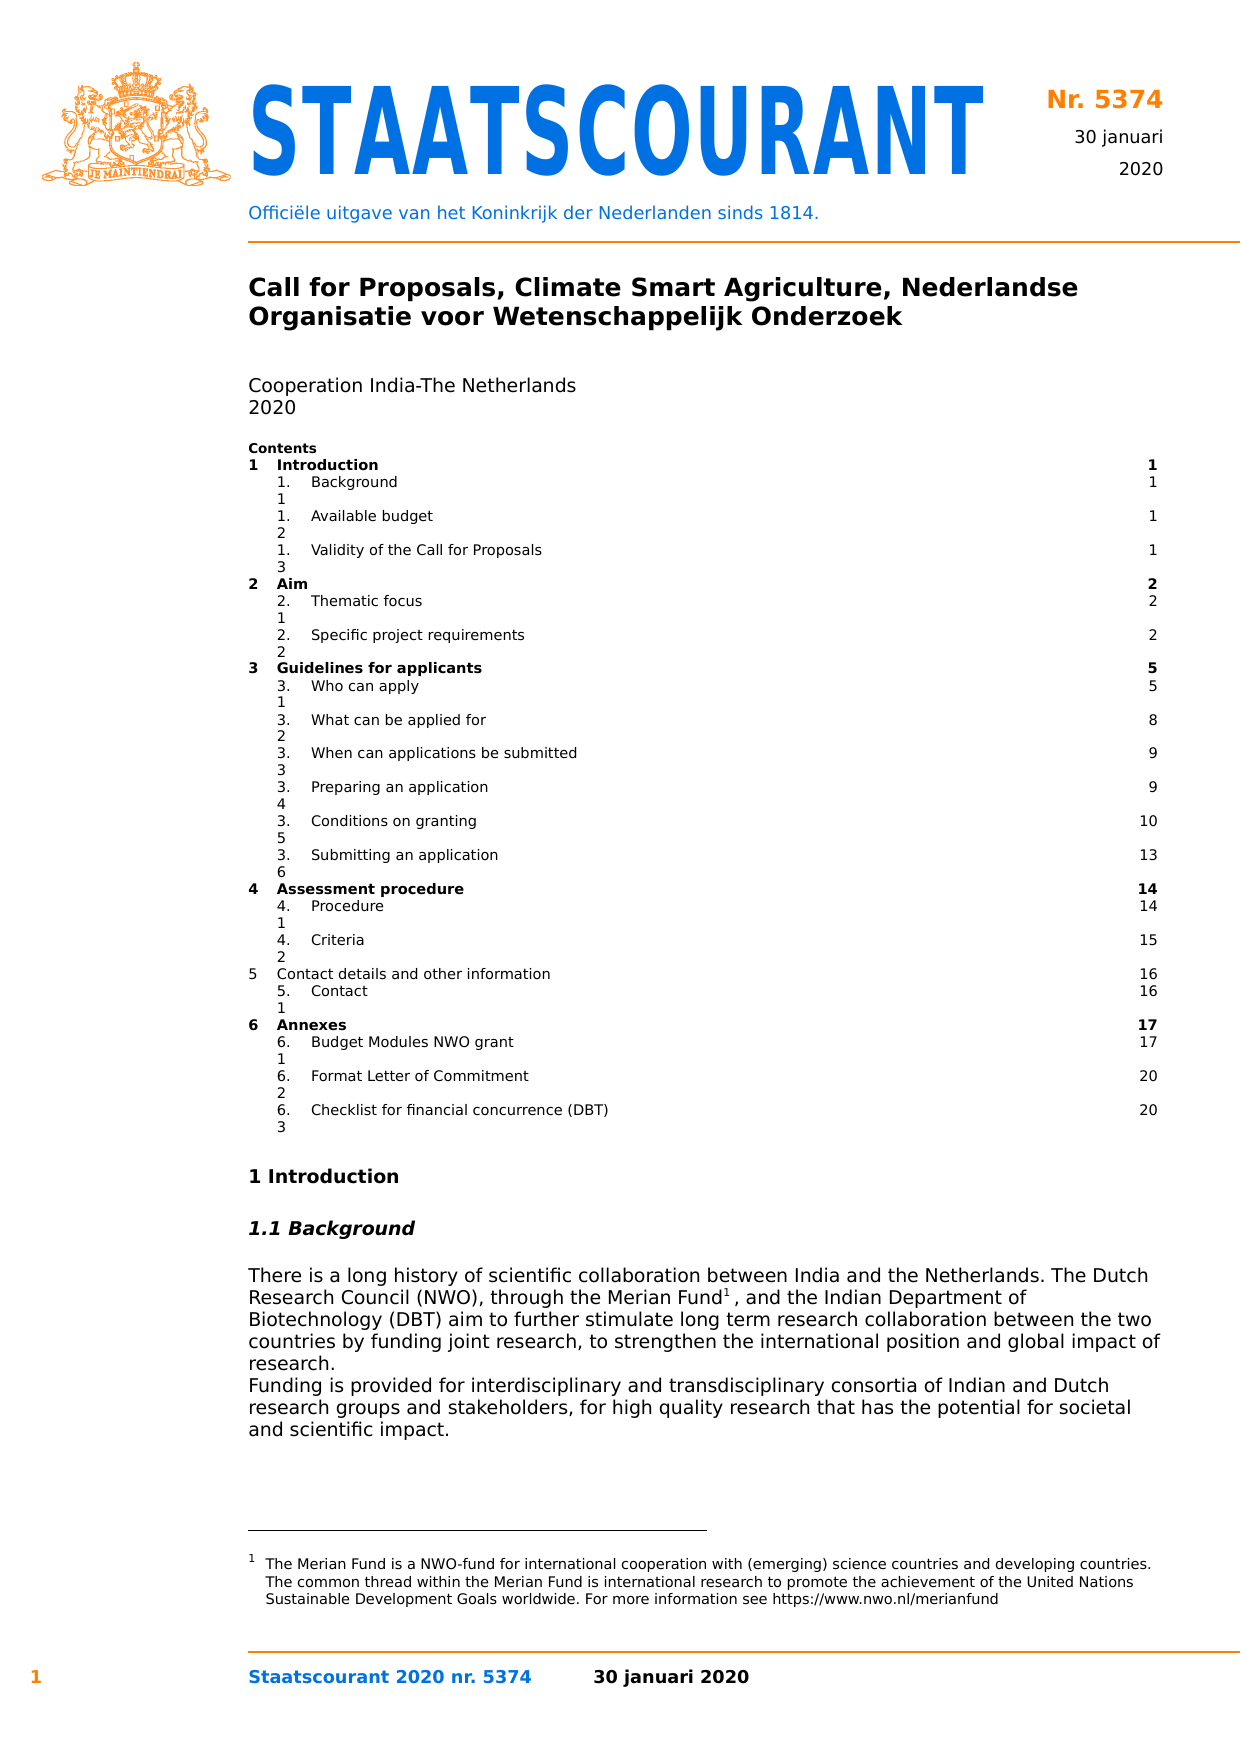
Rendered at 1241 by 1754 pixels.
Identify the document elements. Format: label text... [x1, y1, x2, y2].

table_cell 1.2 [271, 508, 305, 542]
table_cell Thematic focus [305, 593, 1054, 626]
table_cell 1 [1054, 542, 1163, 576]
table_cell 3.5 [271, 813, 305, 847]
table_cell 14 [1054, 898, 1163, 932]
table_cell 17 [1054, 1017, 1163, 1034]
table_cell 5 [1054, 678, 1163, 711]
table_cell 5 [1054, 660, 1163, 677]
table_cell Annexes [271, 1017, 1054, 1034]
table_cell 2 [248, 576, 271, 592]
table_cell [248, 508, 271, 542]
table_cell 6.1 [271, 1034, 305, 1068]
table_cell Guidelines for applicants [271, 660, 1054, 677]
table_cell 9 [1054, 745, 1163, 779]
table_cell [248, 745, 271, 779]
table_cell 3.6 [271, 847, 305, 881]
table_cell 5 [248, 966, 271, 983]
table_cell 9 [1054, 779, 1163, 813]
table_cell Introduction [271, 457, 1054, 474]
table_cell Submitting an application [305, 847, 1054, 881]
table_cell 5.1 [271, 983, 305, 1017]
table_cell 15 [1054, 932, 1163, 966]
table_header Contents [248, 441, 1163, 457]
table_cell 1 [248, 457, 271, 474]
table_cell Specific project requirements [305, 626, 1054, 660]
table_cell 13 [1054, 847, 1163, 881]
table_cell [248, 542, 271, 576]
table_cell 3.1 [271, 678, 305, 711]
table_cell 3 [248, 660, 271, 677]
table_cell [248, 626, 271, 660]
table_cell Background [305, 474, 1054, 508]
table_cell When can applications be submitted [305, 745, 1054, 779]
text There is a long history of scientific collaboration between India and the Netherlands. The Dutch Research Council (NWO), through the Merian Fund, and the Indian Department of Biotechnology (DBT) aim to further stimulate long term research collaboration between the two countries by funding joint research, to strengthen the international position and global impact of research. [248, 1265, 1163, 1375]
subtitle Call for Proposals, Climate Smart Agriculture, Nederlandse Organisatie voor Wetenschappelijk Onderzoek [248, 273, 1163, 331]
table_cell [248, 711, 271, 745]
table_cell [248, 474, 271, 508]
table_cell 6 [248, 1017, 271, 1034]
table_cell Preparing an application [305, 779, 1054, 813]
table_header STAATSCOURANT [248, 62, 998, 203]
table_cell [248, 898, 271, 932]
text The Merian Fund is a NWO-fund for international cooperation with (emerging) science countries and developing countries. The common thread within the Merian Fund is international research to promote the achievement of the United Nations Sustainable Development Goals worldwide. For more information see https://www.nwo.nl/merianfund [248, 1552, 1163, 1608]
table_cell Validity of the Call for Proposals [305, 542, 1054, 576]
table_cell 17 [1054, 1034, 1163, 1068]
table_cell 30 januari [998, 121, 1240, 153]
table_cell Conditions on granting [305, 813, 1054, 847]
table_cell Aim [271, 576, 1054, 592]
table_cell What can be applied for [305, 711, 1054, 745]
table_cell Contact [305, 983, 1054, 1017]
table_cell [248, 1102, 271, 1136]
table_cell 20 [1054, 1102, 1163, 1136]
table_header Nr. 5374 [998, 62, 1240, 121]
table_cell 16 [1054, 966, 1163, 983]
table_cell 8 [1054, 711, 1163, 745]
table_cell 2 [1054, 626, 1163, 660]
subtitle 1.1 Background [248, 1218, 1163, 1240]
table_cell 2020 [998, 153, 1240, 203]
table_cell 3.4 [271, 779, 305, 813]
text Cooperation India-The Netherlands [248, 375, 1163, 397]
table_cell Procedure [305, 898, 1054, 932]
table_cell Contact details and other information [271, 966, 1054, 983]
text 2020 [248, 397, 1163, 419]
table_cell [248, 1068, 271, 1102]
table_cell [248, 779, 271, 813]
table_cell 14 [1054, 881, 1163, 898]
subtitle 1 Introduction [248, 1166, 1163, 1188]
table_cell [248, 983, 271, 1017]
table_cell 2.2 [271, 626, 305, 660]
table_cell 1.3 [271, 542, 305, 576]
table_cell Available budget [305, 508, 1054, 542]
table_cell 4 [248, 881, 271, 898]
table_cell [248, 593, 271, 626]
text Funding is provided for interdisciplinary and transdisciplinary consortia of Indian and Dutch research groups and stakeholders, for high quality research that has the potential for societal and scientific impact. [248, 1375, 1163, 1441]
table_cell 1 [1054, 457, 1163, 474]
table_cell 2 [1054, 593, 1163, 626]
table_cell 4.2 [271, 932, 305, 966]
table_cell 2.1 [271, 593, 305, 626]
table_cell 1 [1054, 474, 1163, 508]
picture [41, 62, 231, 186]
table_cell [248, 813, 271, 847]
table_cell 16 [1054, 983, 1163, 1017]
table_cell [248, 1034, 271, 1068]
table_cell Criteria [305, 932, 1054, 966]
table_cell [248, 678, 271, 711]
table_cell 1.1 [271, 474, 305, 508]
table_cell 1 [1054, 508, 1163, 542]
table_cell 10 [1054, 813, 1163, 847]
table_cell [248, 932, 271, 966]
table_cell Officiële uitgave van het Koninkrijk der Nederlanden sinds 1814. [248, 203, 1240, 241]
table_cell Format Letter of Commitment [305, 1068, 1054, 1102]
table_header [25, 62, 248, 241]
table_cell 6.3 [271, 1102, 305, 1136]
table_cell Budget Modules NWO grant [305, 1034, 1054, 1068]
table_cell 20 [1054, 1068, 1163, 1102]
table_cell [248, 847, 271, 881]
table_cell 4.1 [271, 898, 305, 932]
table_cell 6.2 [271, 1068, 305, 1102]
table_cell 3.3 [271, 745, 305, 779]
table_cell Assessment procedure [271, 881, 1054, 898]
table_cell 3.2 [271, 711, 305, 745]
table_cell 2 [1054, 576, 1163, 592]
table_cell Checklist for financial concurrence (DBT) [305, 1102, 1054, 1136]
table_cell Who can apply [305, 678, 1054, 711]
